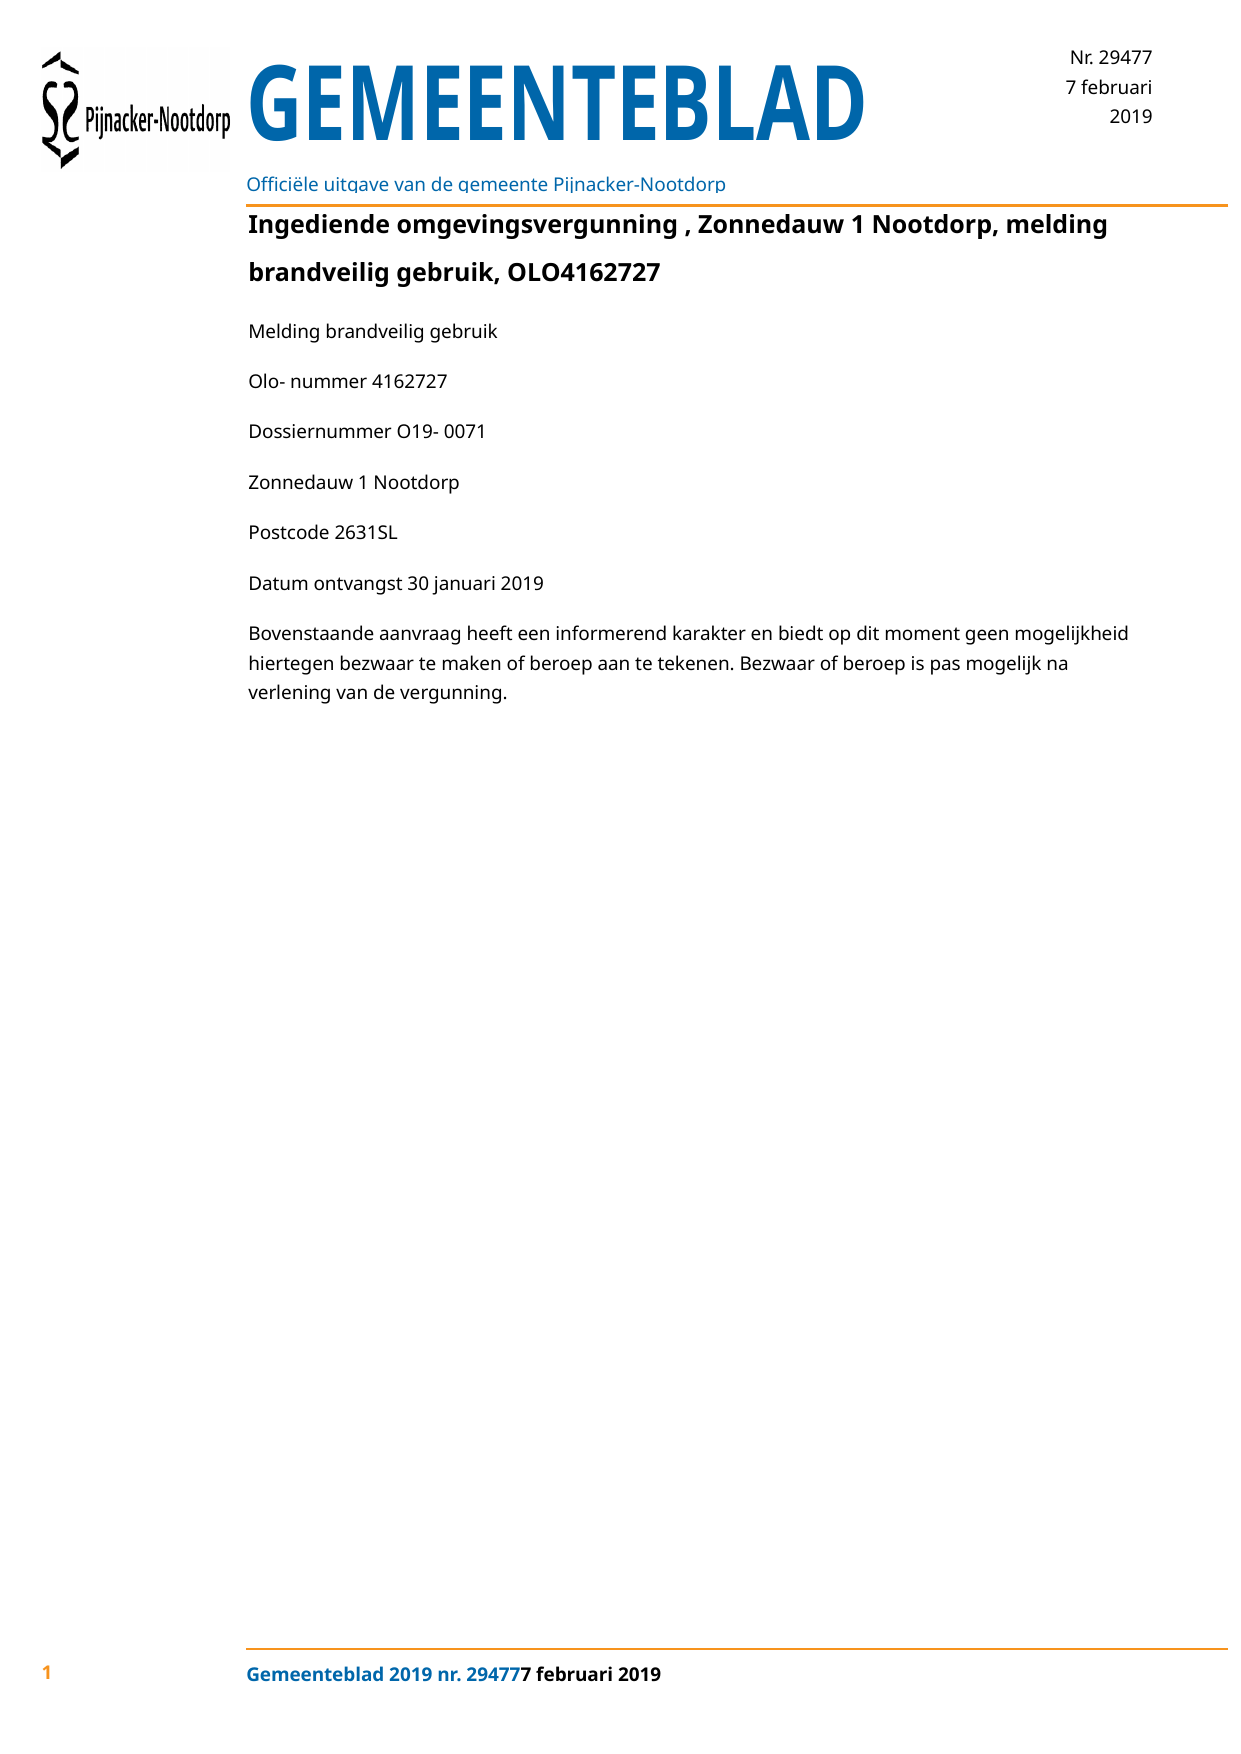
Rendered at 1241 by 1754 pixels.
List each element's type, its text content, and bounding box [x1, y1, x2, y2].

text Ingediende omgevingsvergunning , Zonnedauw 1 Nootdorp, melding brandveilig gebruik, OLO4162727 [248, 207, 1152, 288]
text Melding brandveilig gebruik [248, 318, 1152, 344]
text Olo- nummer 4162727 [248, 368, 1152, 394]
picture [41, 47, 231, 172]
text Postcode 2631SL [248, 519, 1152, 545]
text Dossiernummer O19- 0071 [248, 419, 1152, 444]
text Bovenstaande aanvraag heeft een informerend karakter en biedt op dit moment geen mogelijkheid hiertegen bezwaar te maken of beroep aan te tekenen. Bezwaar of beroep is pas mogelijk na verlening van de vergunning. [248, 620, 1152, 705]
text Zonnedauw 1 Nootdorp [248, 469, 1152, 495]
text Datum ontvangst 30 januari 2019 [248, 570, 1152, 596]
